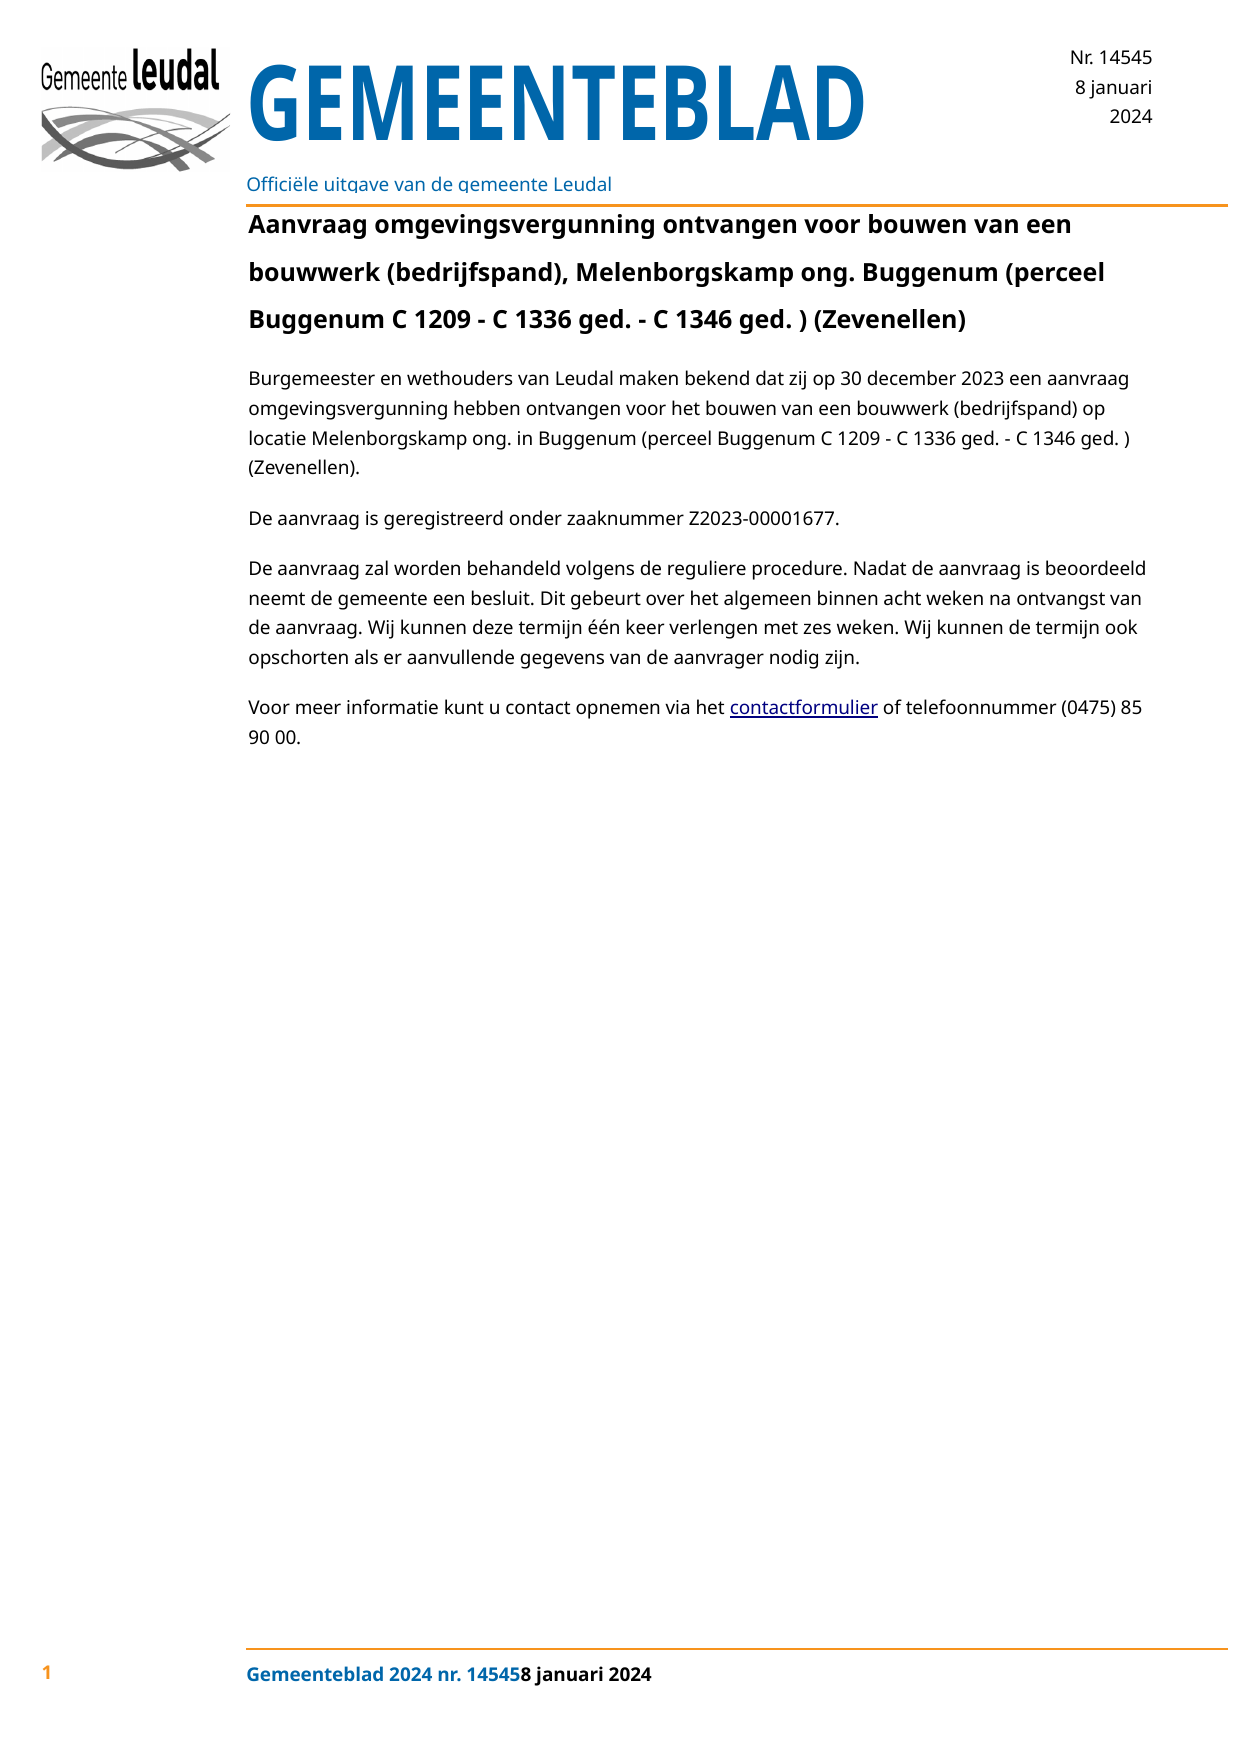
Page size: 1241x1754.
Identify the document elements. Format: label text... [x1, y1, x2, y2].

text Burgemeester en wethouders van Leudal maken bekend dat zij op 30 december 2023 een aanvraag omgevingsvergunning hebben ontvangen voor het bouwen van een bouwwerk (bedrijfspand) op locatie Melenborgskamp ong. in Buggenum (perceel Buggenum C 1209 - C 1336 ged. - C 1346 ged. ) (Zevenellen). [248, 366, 1152, 480]
text Aanvraag omgevingsvergunning ontvangen voor bouwen van een bouwwerk (bedrijfspand), Melenborgskamp ong. Buggenum (perceel Buggenum C 1209 - C 1336 ged. - C 1346 ged. ) (Zevenellen) [248, 207, 1152, 336]
text Voor meer informatie kunt u contact opnemen via het contactformulier of telefoonnummer (0475) 85 90 00. [248, 694, 1152, 749]
text De aanvraag is geregistreerd onder zaaknummer Z2023-00001677. [248, 505, 1152, 530]
text De aanvraag zal worden behandeld volgens de reguliere procedure. Nadat de aanvraag is beoordeeld neemt de gemeente een besluit. Dit gebeurt over het algemeen binnen acht weken na ontvangst van de aanvraag. Wij kunnen deze termijn één keer verlengen met zes weken. Wij kunnen de termijn ook opschorten als er aanvullende gegevens van de aanvrager nodig zijn. [248, 555, 1152, 669]
picture [41, 47, 231, 172]
